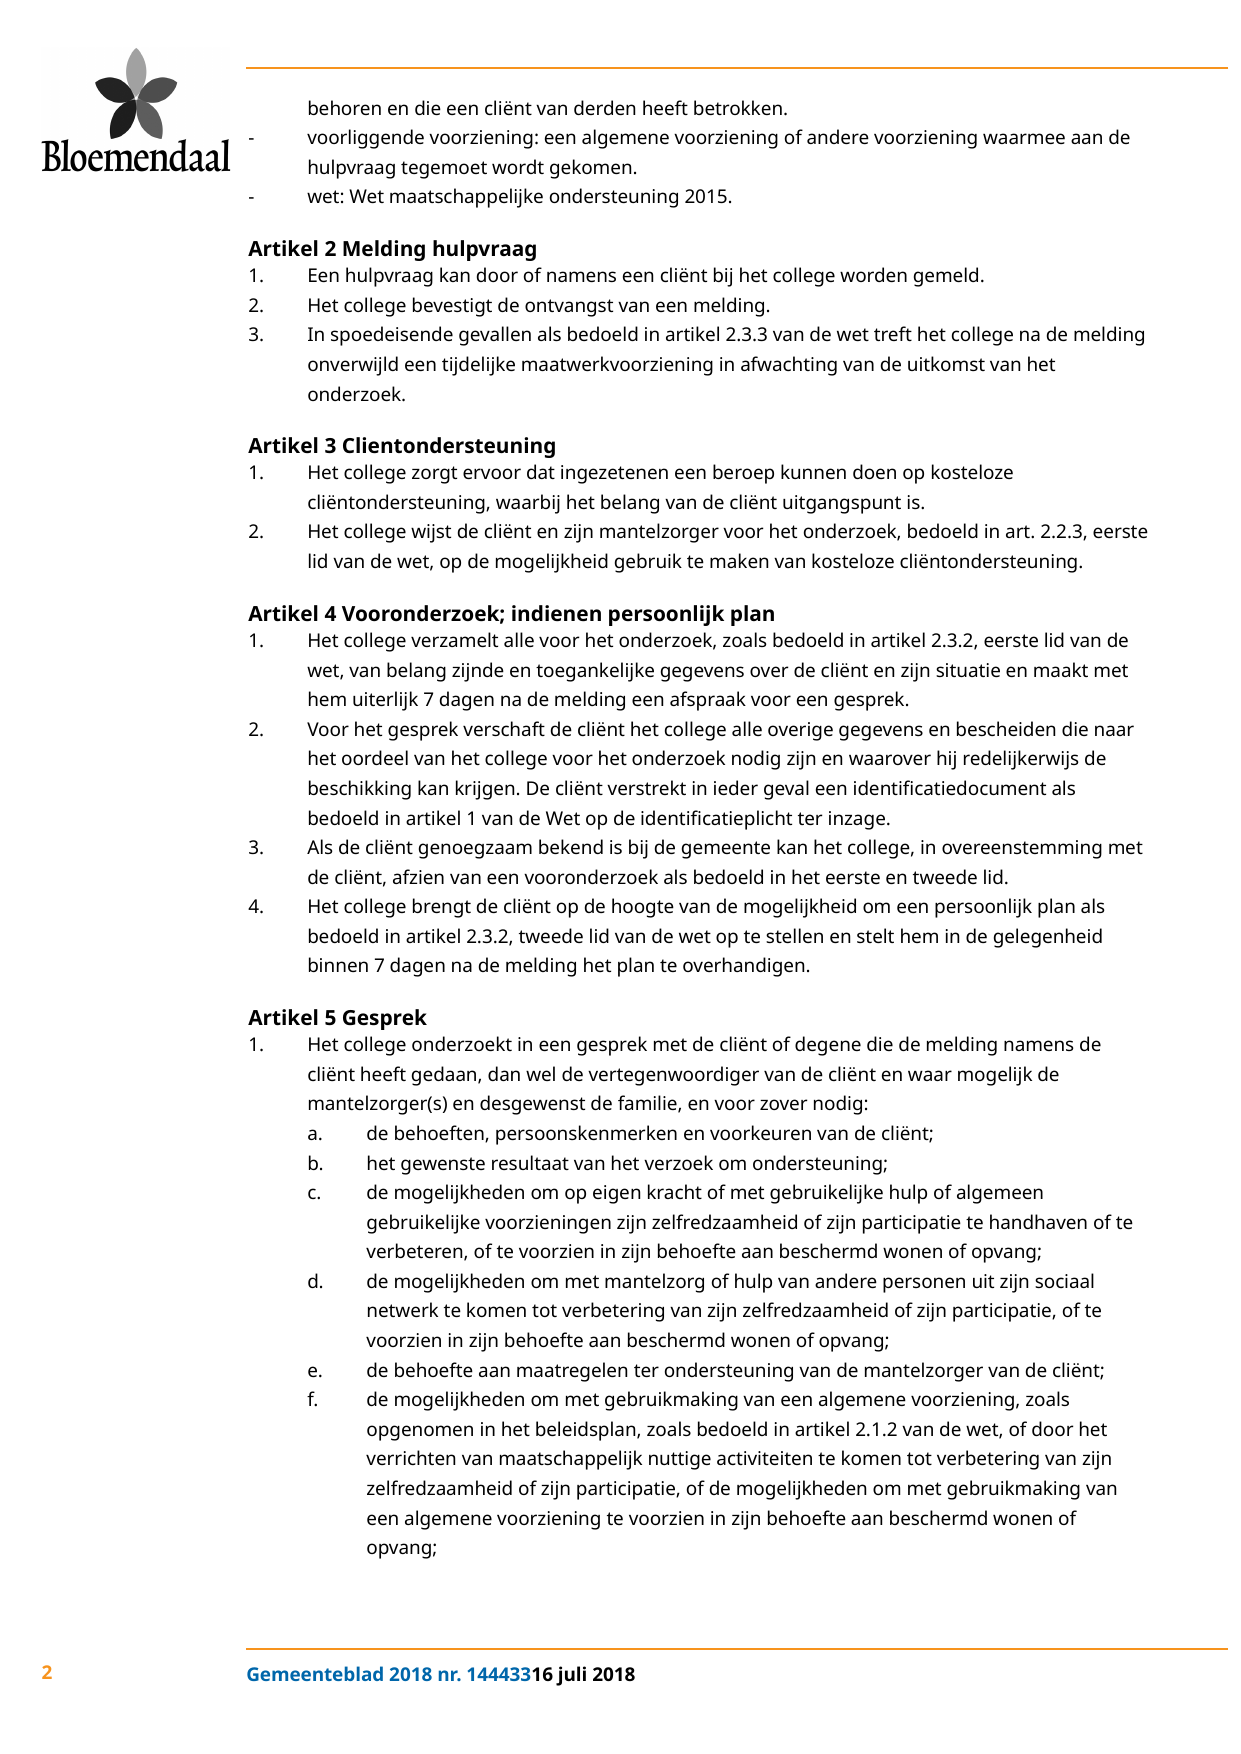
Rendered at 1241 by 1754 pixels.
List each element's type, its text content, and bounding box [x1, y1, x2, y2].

list de mogelijkheden om op eigen kracht of met gebruikelijke hulp of algemeen gebruikelijke voorzieningen zijn zelfredzaamheid of zijn participatie te handhaven of te verbeteren, of te voorzien in zijn behoefte aan beschermd wonen of opvang; [307, 1179, 1152, 1264]
list de behoefte aan maatregelen ter ondersteuning van de mantelzorger van de cliënt; [307, 1357, 1152, 1383]
list voorliggende voorziening: een algemene voorziening of andere voorziening waarmee aan de hulpvraag tegemoet wordt gekomen. [248, 124, 1152, 180]
list de behoeften, persoonskenmerken en voorkeuren van de cliënt; [307, 1120, 1152, 1146]
list de mogelijkheden om met mantelzorg of hulp van andere personen uit zijn sociaal netwerk te komen tot verbetering van zijn zelfredzaamheid of zijn participatie, of te voorzien in zijn behoefte aan beschermd wonen of opvang; [307, 1268, 1152, 1353]
list Als de cliënt genoegzaam bekend is bij de gemeente kan het college, in overeenstemming met de cliënt, afzien van een vooronderzoek als bedoeld in het eerste en tweede lid. [248, 834, 1152, 889]
text Artikel 5 Gesprek [248, 1003, 1152, 1031]
list het gewenste resultaat van het verzoek om ondersteuning; [307, 1150, 1152, 1176]
list de mogelijkheden om met gebruikmaking van een algemene voorziening, zoals opgenomen in het beleidsplan, zoals bedoeld in artikel 2.1.2 van de wet, of door het verrichten van maatschappelijk nuttige activiteiten te komen tot verbetering van zijn zelfredzaamheid of zijn participatie, of de mogelijkheden om met gebruikmaking van een algemene voorziening te voorzien in zijn behoefte aan beschermd wonen of opvang; [307, 1386, 1152, 1560]
list Het college wijst de cliënt en zijn mantelzorger voor het onderzoek, bedoeld in art. 2.2.3, eerste lid van de wet, op de mogelijkheid gebruik te maken van kosteloze cliëntondersteuning. [248, 519, 1152, 574]
text Artikel 3 Clientondersteuning [248, 431, 1152, 459]
list Voor het gesprek verschaft de cliënt het college alle overige gegevens en bescheiden die naar het oordeel van het college voor het onderzoek nodig zijn en waarover hij redelijkerwijs de beschikking kan krijgen. De cliënt verstrekt in ieder geval een identificatiedocument als bedoeld in artikel 1 van de Wet op de identificatieplicht ter inzage. [248, 716, 1152, 830]
list Het college verzamelt alle voor het onderzoek, zoals bedoeld in artikel 2.3.2, eerste lid van de wet, van belang zijnde en toegankelijke gegevens over de cliënt en zijn situatie en maakt met hem uiterlijk 7 dagen na de melding een afspraak voor een gesprek. [248, 627, 1152, 712]
list Een hulpvraag kan door of namens een cliënt bij het college worden gemeld. [248, 262, 1152, 288]
list behoren en die een cliënt van derden heeft betrokken. [248, 95, 1152, 121]
text Artikel 2 Melding hulpvraag [248, 234, 1152, 262]
list wet: Wet maatschappelijke ondersteuning 2015. [248, 183, 1152, 209]
list Het college bevestigt de ontvangst van een melding. [248, 292, 1152, 318]
list Het college brengt de cliënt op de hoogte van de mogelijkheid om een persoonlijk plan als bedoeld in artikel 2.3.2, tweede lid van de wet op te stellen en stelt hem in de gelegenheid binnen 7 dagen na de melding het plan te overhandigen. [248, 893, 1152, 978]
text Artikel 4 Vooronderzoek; indienen persoonlijk plan [248, 599, 1152, 627]
picture [41, 47, 231, 172]
list Het college onderzoekt in een gesprek met de cliënt of degene die de melding namens de cliënt heeft gedaan, dan wel de vertegenwoordiger van de cliënt en waar mogelijk de mantelzorger(s) en desgewenst de familie, en voor zover nodig: [248, 1031, 1152, 1116]
list Het college zorgt ervoor dat ingezetenen een beroep kunnen doen op kosteloze cliëntondersteuning, waarbij het belang van de cliënt uitgangspunt is. [248, 459, 1152, 515]
list In spoedeisende gevallen als bedoeld in artikel 2.3.3 van de wet treft het college na de melding onverwijld een tijdelijke maatwerkvoorziening in afwachting van de uitkomst van het onderzoek. [248, 322, 1152, 406]
